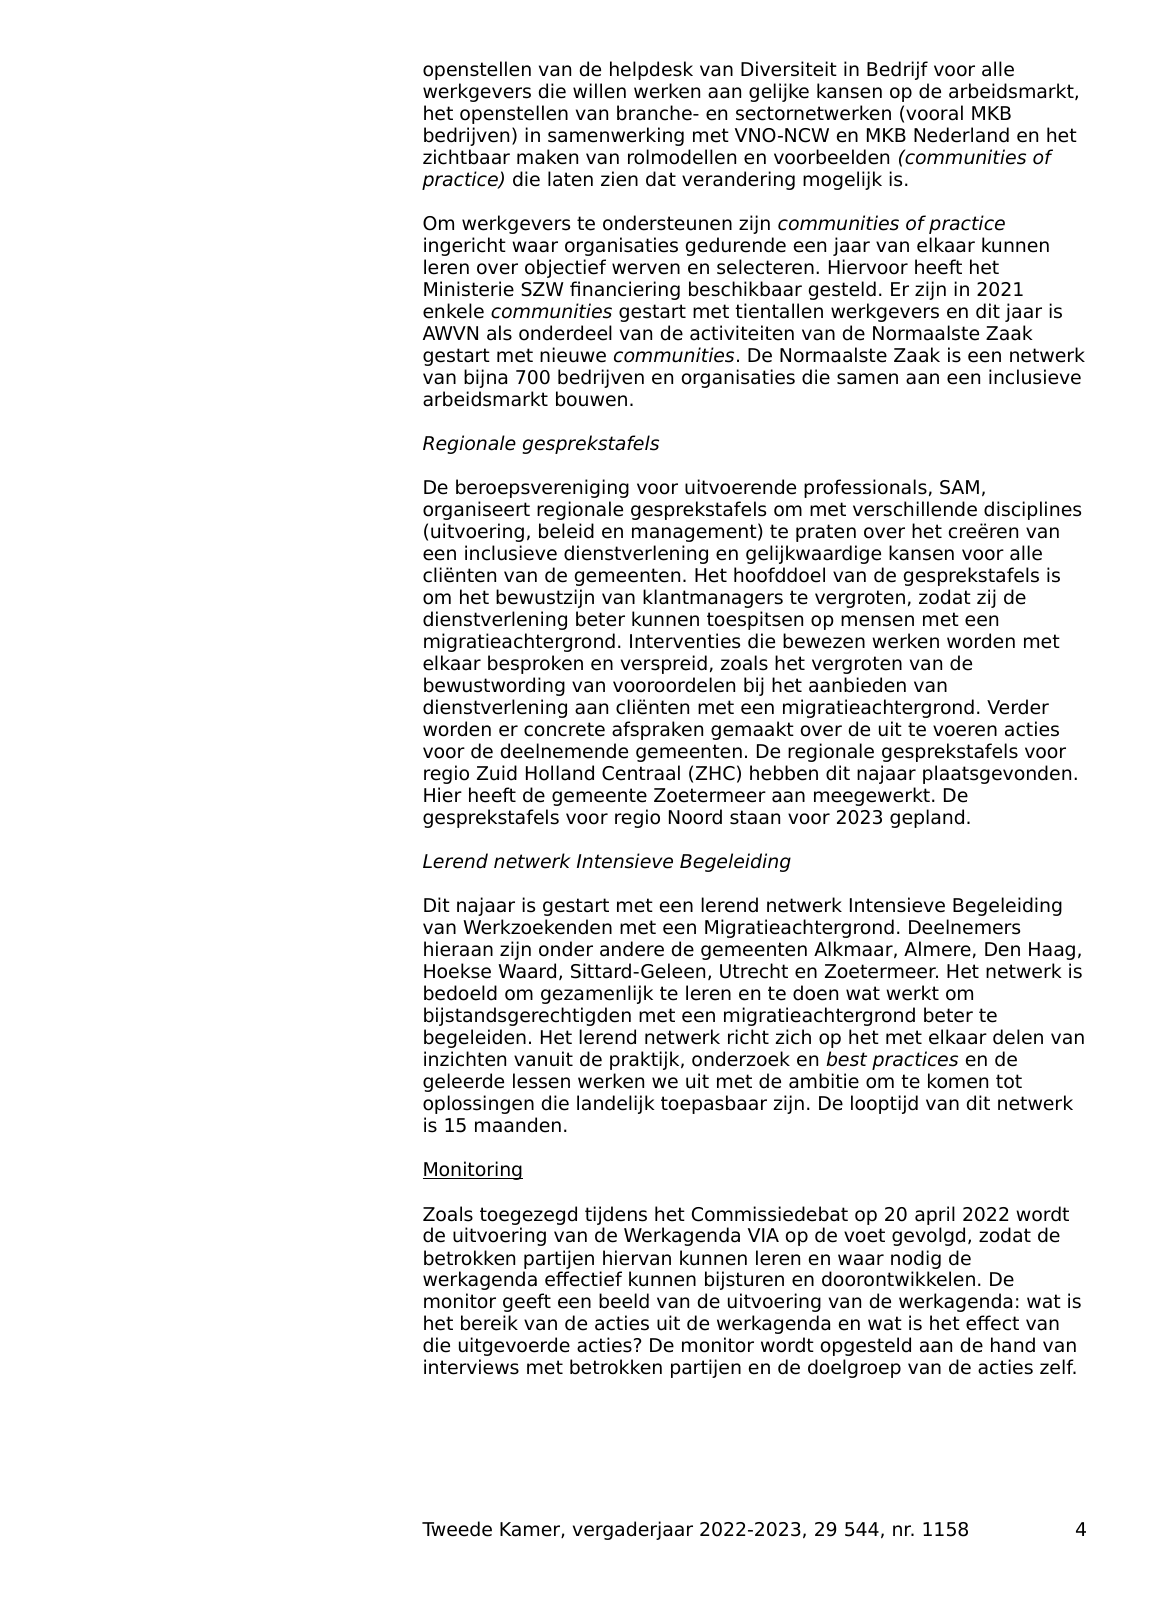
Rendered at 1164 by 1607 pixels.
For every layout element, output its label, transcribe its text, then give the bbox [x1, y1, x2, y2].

subtitle Lerend netwerk Intensieve Begeleiding [422, 851, 1087, 873]
text Om werkgevers te ondersteunen zijn communities of practice ingericht waar organisaties gedurende een jaar van elkaar kunnen leren over objectief werven en selecteren. Hiervoor heeft het Ministerie SZW financiering beschikbaar gesteld. Er zijn in 2021 enkele communities gestart met tientallen werkgevers en dit jaar is AWVN als onderdeel van de activiteiten van de Normaalste Zaak gestart met nieuwe communities. De Normaalste Zaak is een netwerk van bijna 700 bedrijven en organisaties die samen aan een inclusieve arbeidsmarkt bouwen. [422, 213, 1087, 411]
text Zoals toegezegd tijdens het Commissiedebat op 20 april 2022 wordt de uitvoering van de Werkagenda VIA op de voet gevolgd, zodat de betrokken partijen hiervan kunnen leren en waar nodig de werkagenda effectief kunnen bijsturen en doorontwikkelen. De monitor geeft een beeld van de uitvoering van de werkagenda: wat is het bereik van de acties uit de werkagenda en wat is het effect van die uitgevoerde acties? De monitor wordt opgesteld aan de hand van interviews met betrokken partijen en de doelgroep van de acties zelf. [422, 1203, 1087, 1379]
text De beroepsvereniging voor uitvoerende professionals, SAM, organiseert regionale gesprekstafels om met verschillende disciplines (uitvoering, beleid en management) te praten over het creëren van een inclusieve dienstverlening en gelijkwaardige kansen voor alle cliënten van de gemeenten. Het hoofddoel van de gesprekstafels is om het bewustzijn van klantmanagers te vergroten, zodat zij de dienstverlening beter kunnen toespitsen op mensen met een migratieachtergrond. Interventies die bewezen werken worden met elkaar besproken en verspreid, zoals het vergroten van de bewustwording van vooroordelen bij het aanbieden van dienstverlening aan cliënten met een migratieachtergrond. Verder worden er concrete afspraken gemaakt over de uit te voeren acties voor de deelnemende gemeenten. De regionale gesprekstafels voor regio Zuid Holland Centraal (ZHC) hebben dit najaar plaatsgevonden. Hier heeft de gemeente Zoetermeer aan meegewerkt. De gesprekstafels voor regio Noord staan voor 2023 gepland. [422, 477, 1087, 829]
text openstellen van de helpdesk van Diversiteit in Bedrijf voor alle werkgevers die willen werken aan gelijke kansen op de arbeidsmarkt, het openstellen van branche- en sectornetwerken (vooral MKB bedrijven) in samenwerking met VNO-NCW en MKB Nederland en het zichtbaar maken van rolmodellen en voorbeelden (communities of practice) die laten zien dat verandering mogelijk is. [422, 59, 1087, 191]
subtitle Regionale gesprekstafels [422, 433, 1087, 455]
text Dit najaar is gestart met een lerend netwerk Intensieve Begeleiding van Werkzoekenden met een Migratieachtergrond. Deelnemers hieraan zijn onder andere de gemeenten Alkmaar, Almere, Den Haag, Hoekse Waard, Sittard-Geleen, Utrecht en Zoetermeer. Het netwerk is bedoeld om gezamenlijk te leren en te doen wat werkt om bijstandsgerechtigden met een migratieachtergrond beter te begeleiden. Het lerend netwerk richt zich op het met elkaar delen van inzichten vanuit de praktijk, onderzoek en best practices en de geleerde lessen werken we uit met de ambitie om te komen tot oplossingen die landelijk toepasbaar zijn. De looptijd van dit netwerk is 15 maanden. [422, 895, 1087, 1137]
subtitle Monitoring [422, 1159, 1087, 1181]
